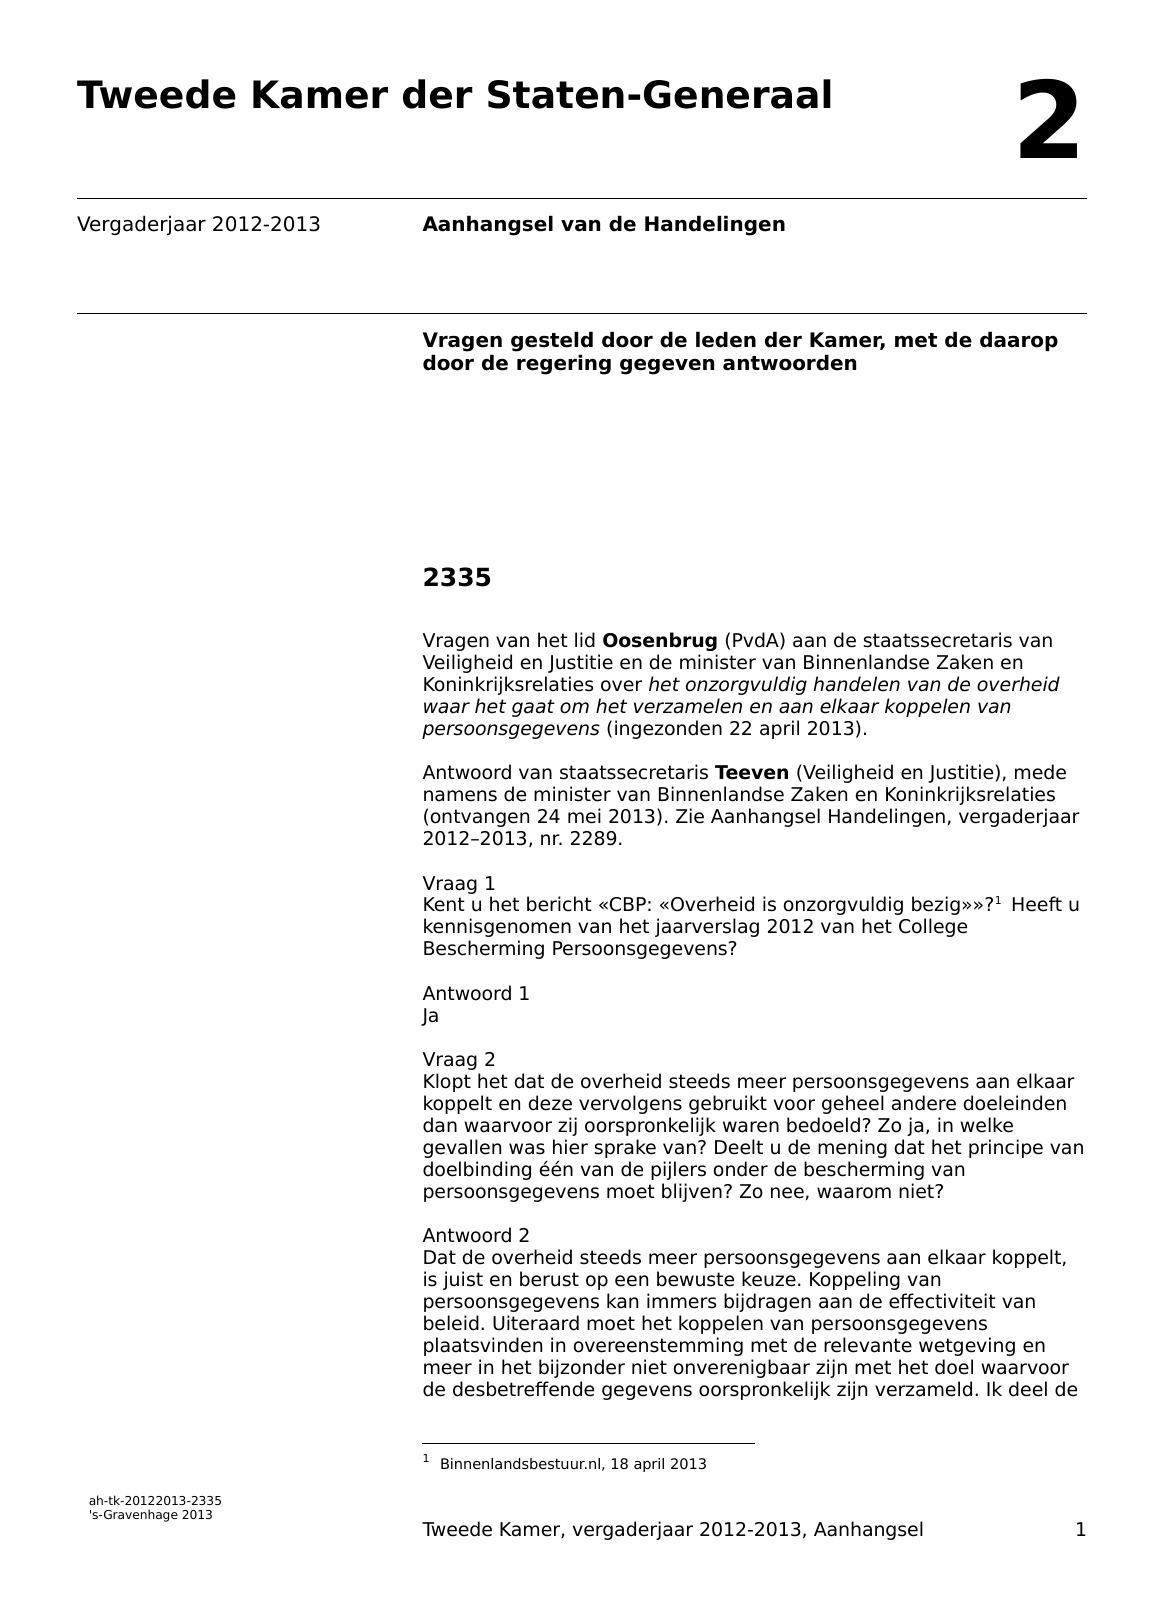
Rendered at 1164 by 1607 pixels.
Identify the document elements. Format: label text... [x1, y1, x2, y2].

table_cell Vragen gesteld door de leden der Kamer, met de daarop door de regering gegeven antwoorden [422, 314, 1087, 375]
text 's-Gravenhage 2013 [88, 1508, 323, 1522]
text ah-tk-20122013-2335 [88, 1494, 323, 1508]
table_cell [77, 314, 422, 375]
table_cell Vergaderjaar 2012-2013 [77, 199, 422, 313]
text Ja [422, 1004, 1087, 1026]
text 2335 [422, 563, 1087, 592]
text Kent u het bericht «CBP: «Overheid is onzorgvuldig bezig»»? Heeft u kennisgenomen van het jaarverslag 2012 van het College Bescherming Persoonsgegevens? [422, 894, 1087, 960]
text Antwoord van staatssecretaris Teeven (Veiligheid en Justitie), mede namens de minister van Binnenlandse Zaken en Koninkrijksrelaties (ontvangen 24 mei 2013). Zie Aanhangsel Handelingen, vergaderjaar 2012–2013, nr. 2289. [422, 762, 1087, 850]
table_header 2 [886, 59, 1087, 198]
text Binnenlandsbestuur.nl, 18 april 2013 [422, 1452, 1087, 1474]
text Vraag 2 [422, 1049, 1087, 1071]
text Antwoord 2 [422, 1225, 1087, 1247]
text Dat de overheid steeds meer persoonsgegevens aan elkaar koppelt, is juist en berust op een bewuste keuze. Koppeling van persoonsgegevens kan immers bijdragen aan de effectiviteit van beleid. Uiteraard moet het koppelen van persoonsgegevens plaatsvinden in overeenstemming met de relevante wetgeving en meer in het bijzonder niet onverenigbaar zijn met het doel waarvoor de desbetreffende gegevens oorspronkelijk zijn verzameld. Ik deel de [422, 1247, 1087, 1401]
text Antwoord 1 [422, 982, 1087, 1004]
text Vraag 1 [422, 872, 1087, 894]
text Vragen van het lid Oosenbrug (PvdA) aan de staatssecretaris van Veiligheid en Justitie en de minister van Binnenlandse Zaken en Koninkrijksrelaties over het onzorgvuldig handelen van de overheid waar het gaat om het verzamelen en aan elkaar koppelen van persoonsgegevens (ingezonden 22 april 2013). [422, 630, 1087, 740]
table_cell Aanhangsel van de Handelingen [422, 199, 1087, 313]
text Klopt het dat de overheid steeds meer persoonsgegevens aan elkaar koppelt en deze vervolgens gebruikt voor geheel andere doeleinden dan waarvoor zij oorspronkelijk waren bedoeld? Zo ja, in welke gevallen was hier sprake van? Deelt u de mening dat het principe van doelbinding één van de pijlers onder de bescherming van persoonsgegevens moet blijven? Zo nee, waarom niet? [422, 1071, 1087, 1202]
table_header Tweede Kamer der Staten-Generaal [77, 59, 886, 198]
